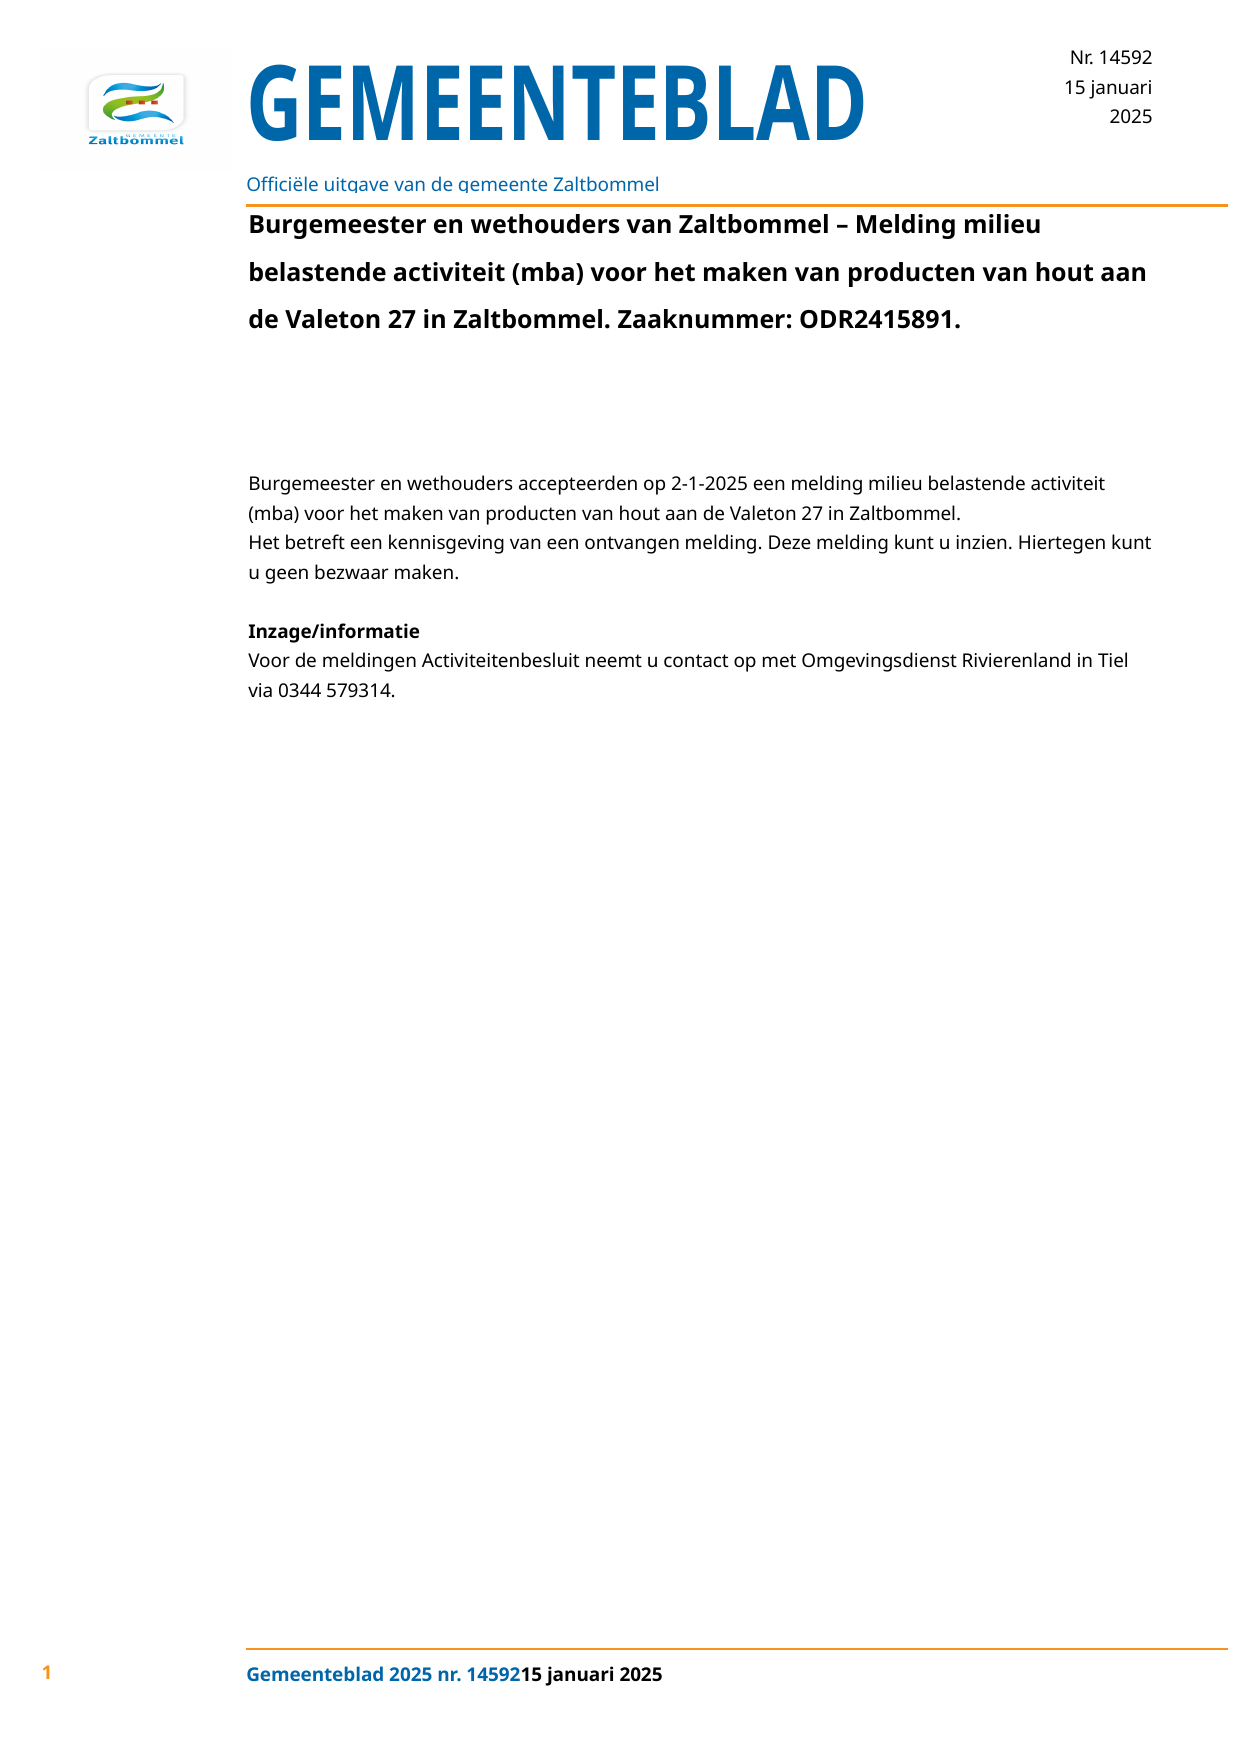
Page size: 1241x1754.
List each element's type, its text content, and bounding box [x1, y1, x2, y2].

text Het betreft een kennisgeving van een ontvangen melding. Deze melding kunt u inzien. Hiertegen kunt u geen bezwaar maken. [248, 529, 1152, 584]
text Burgemeester en wethouders van Zaltbommel – Melding milieu belastende activiteit (mba) voor het maken van producten van hout aan de Valeton 27 in Zaltbommel. Zaaknummer: ODR2415891. [248, 207, 1152, 336]
text Voor de meldingen Activiteitenbesluit neemt u contact op met Omgevingsdienst Rivierenland in Tiel via 0344 579314. [248, 648, 1152, 703]
picture [41, 47, 231, 172]
text Burgemeester en wethouders accepteerden op 2-1-2025 een melding milieu belastende activiteit (mba) voor het maken van producten van hout aan de Valeton 27 in Zaltbommel. [248, 470, 1152, 525]
text Inzage/informatie [248, 618, 1152, 644]
